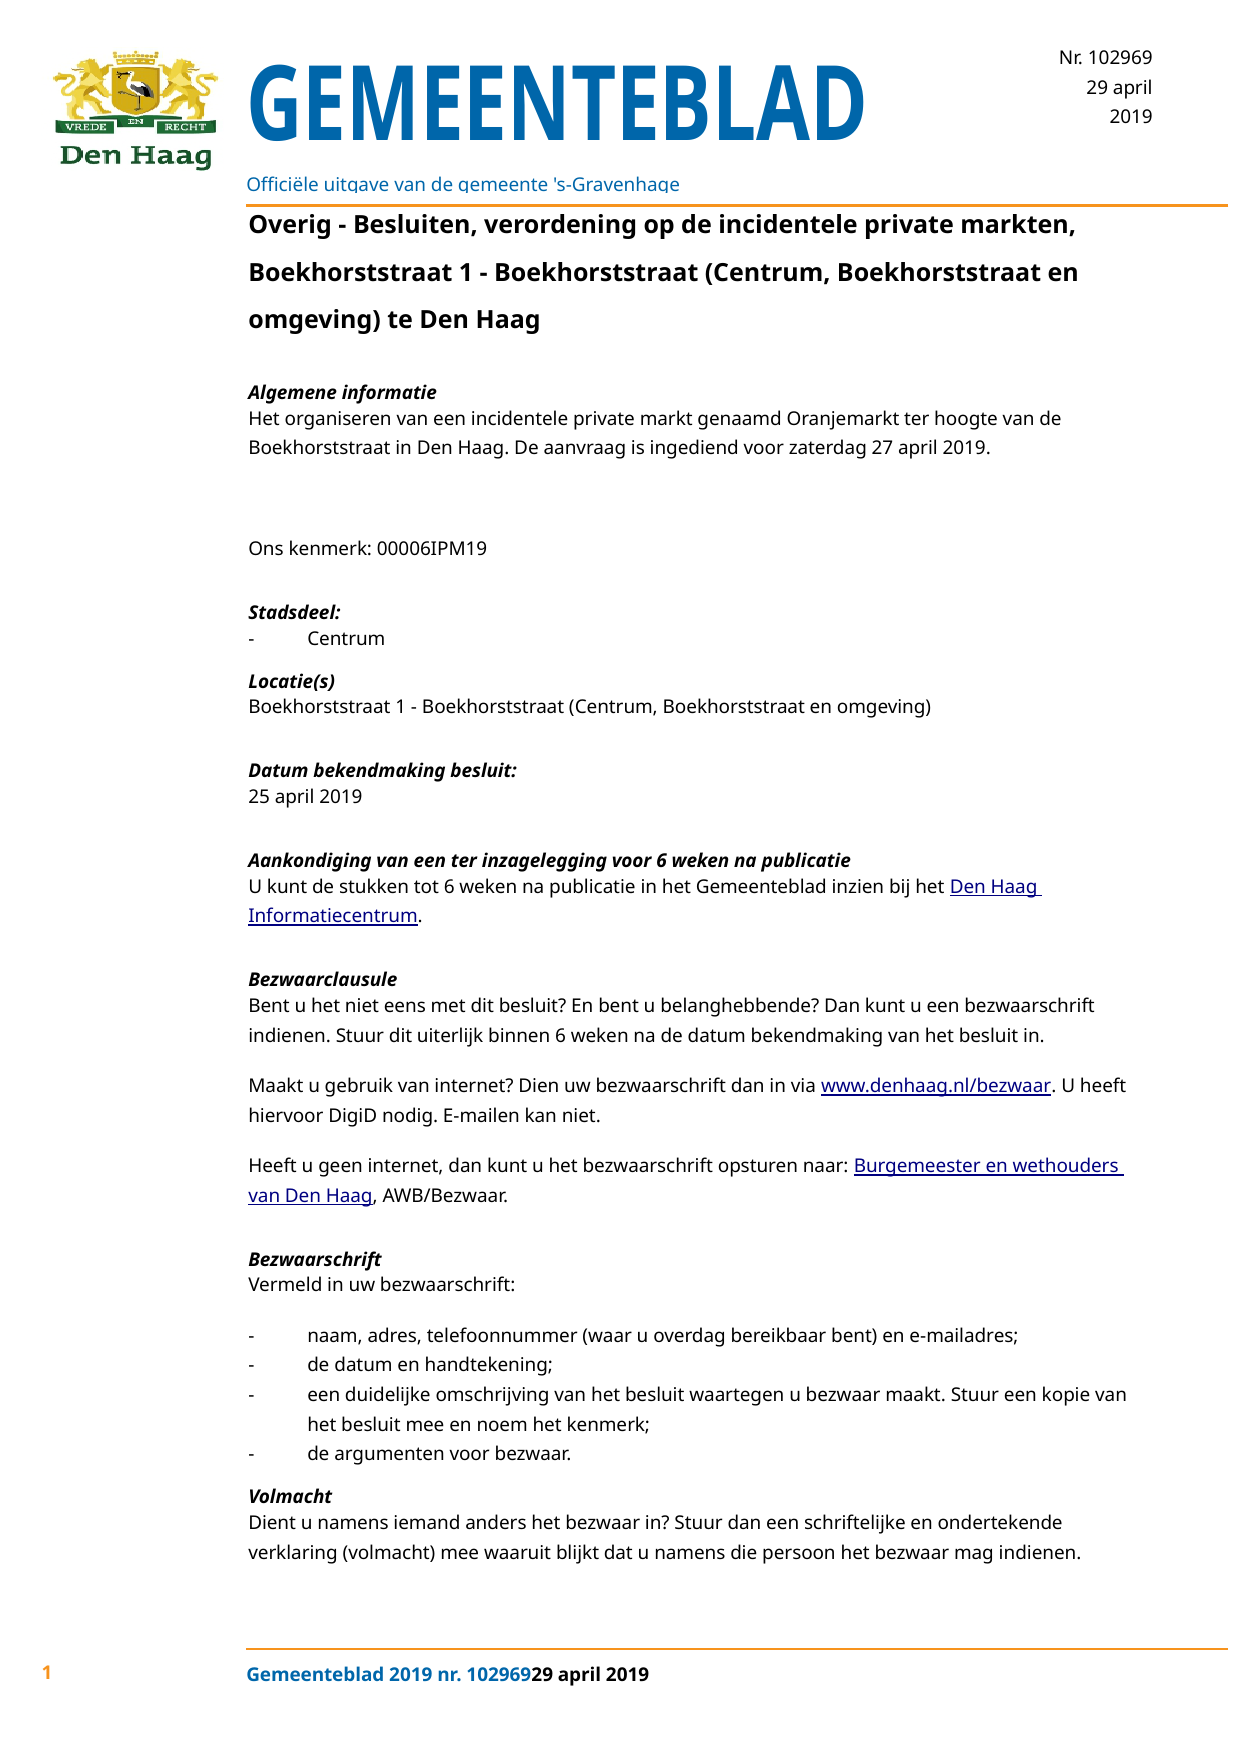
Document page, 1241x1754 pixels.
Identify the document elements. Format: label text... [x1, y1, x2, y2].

text Bezwaarschrift [248, 1246, 1152, 1272]
text U kunt de stukken tot 6 weken na publicatie in het Gemeenteblad inzien bij het Den Haag Informatiecentrum. [248, 873, 1152, 928]
picture [41, 47, 231, 172]
text Heeft u geen internet, dan kunt u het bezwaarschrift opsturen naar: Burgemeester en wethouders van Den Haag, AWB/Bezwaar. [248, 1152, 1152, 1208]
list een duidelijke omschrijving van het besluit waartegen u bezwaar maakt. Stuur een kopie van het besluit mee en noem het kenmerk; [248, 1381, 1152, 1437]
text Dient u namens iemand anders het bezwaar in? Stuur dan een schriftelijke en ondertekende verklaring (volmacht) mee waaruit blijkt dat u namens die persoon het bezwaar mag indienen. [248, 1509, 1152, 1564]
text Volmacht [248, 1483, 1152, 1509]
list Centrum [248, 625, 1152, 651]
text Algemene informatie [248, 379, 1152, 405]
list naam, adres, telefoonnummer (waar u overdag bereikbaar bent) en e-mailadres; [248, 1322, 1152, 1348]
text 25 april 2019 [248, 783, 1152, 809]
text Ons kenmerk: 00006IPM19 [248, 535, 1152, 561]
text Datum bekendmaking besluit: [248, 758, 1152, 783]
text Maakt u gebruik van internet? Dien uw bezwaarschrift dan in via www.denhaag.nl/bezwaar. U heeft hiervoor DigiD nodig. E-mailen kan niet. [248, 1072, 1152, 1128]
list de datum en handtekening; [248, 1352, 1152, 1377]
text Overig - Besluiten, verordening op de incidentele private markten, Boekhorststraat 1 - Boekhorststraat (Centrum, Boekhorststraat en omgeving) te Den Haag [248, 207, 1152, 336]
text Stadsdeel: [248, 599, 1152, 625]
text Het organiseren van een incidentele private markt genaamd Oranjemarkt ter hoogte van de Boekhorststraat in Den Haag. De aanvraag is ingediend voor zaterdag 27 april 2019. [248, 405, 1152, 460]
text Boekhorststraat 1 - Boekhorststraat (Centrum, Boekhorststraat en omgeving) [248, 694, 1152, 719]
text Aankondiging van een ter inzagelegging voor 6 weken na publicatie [248, 847, 1152, 873]
text Bezwaarclausule [248, 967, 1152, 992]
text Locatie(s) [248, 668, 1152, 694]
list de argumenten voor bezwaar. [248, 1440, 1152, 1466]
text Vermeld in uw bezwaarschrift: [248, 1272, 1152, 1297]
text Bent u het niet eens met dit besluit? En bent u belanghebbende? Dan kunt u een bezwaarschrift indienen. Stuur dit uiterlijk binnen 6 weken na de datum bekendmaking van het besluit in. [248, 992, 1152, 1048]
